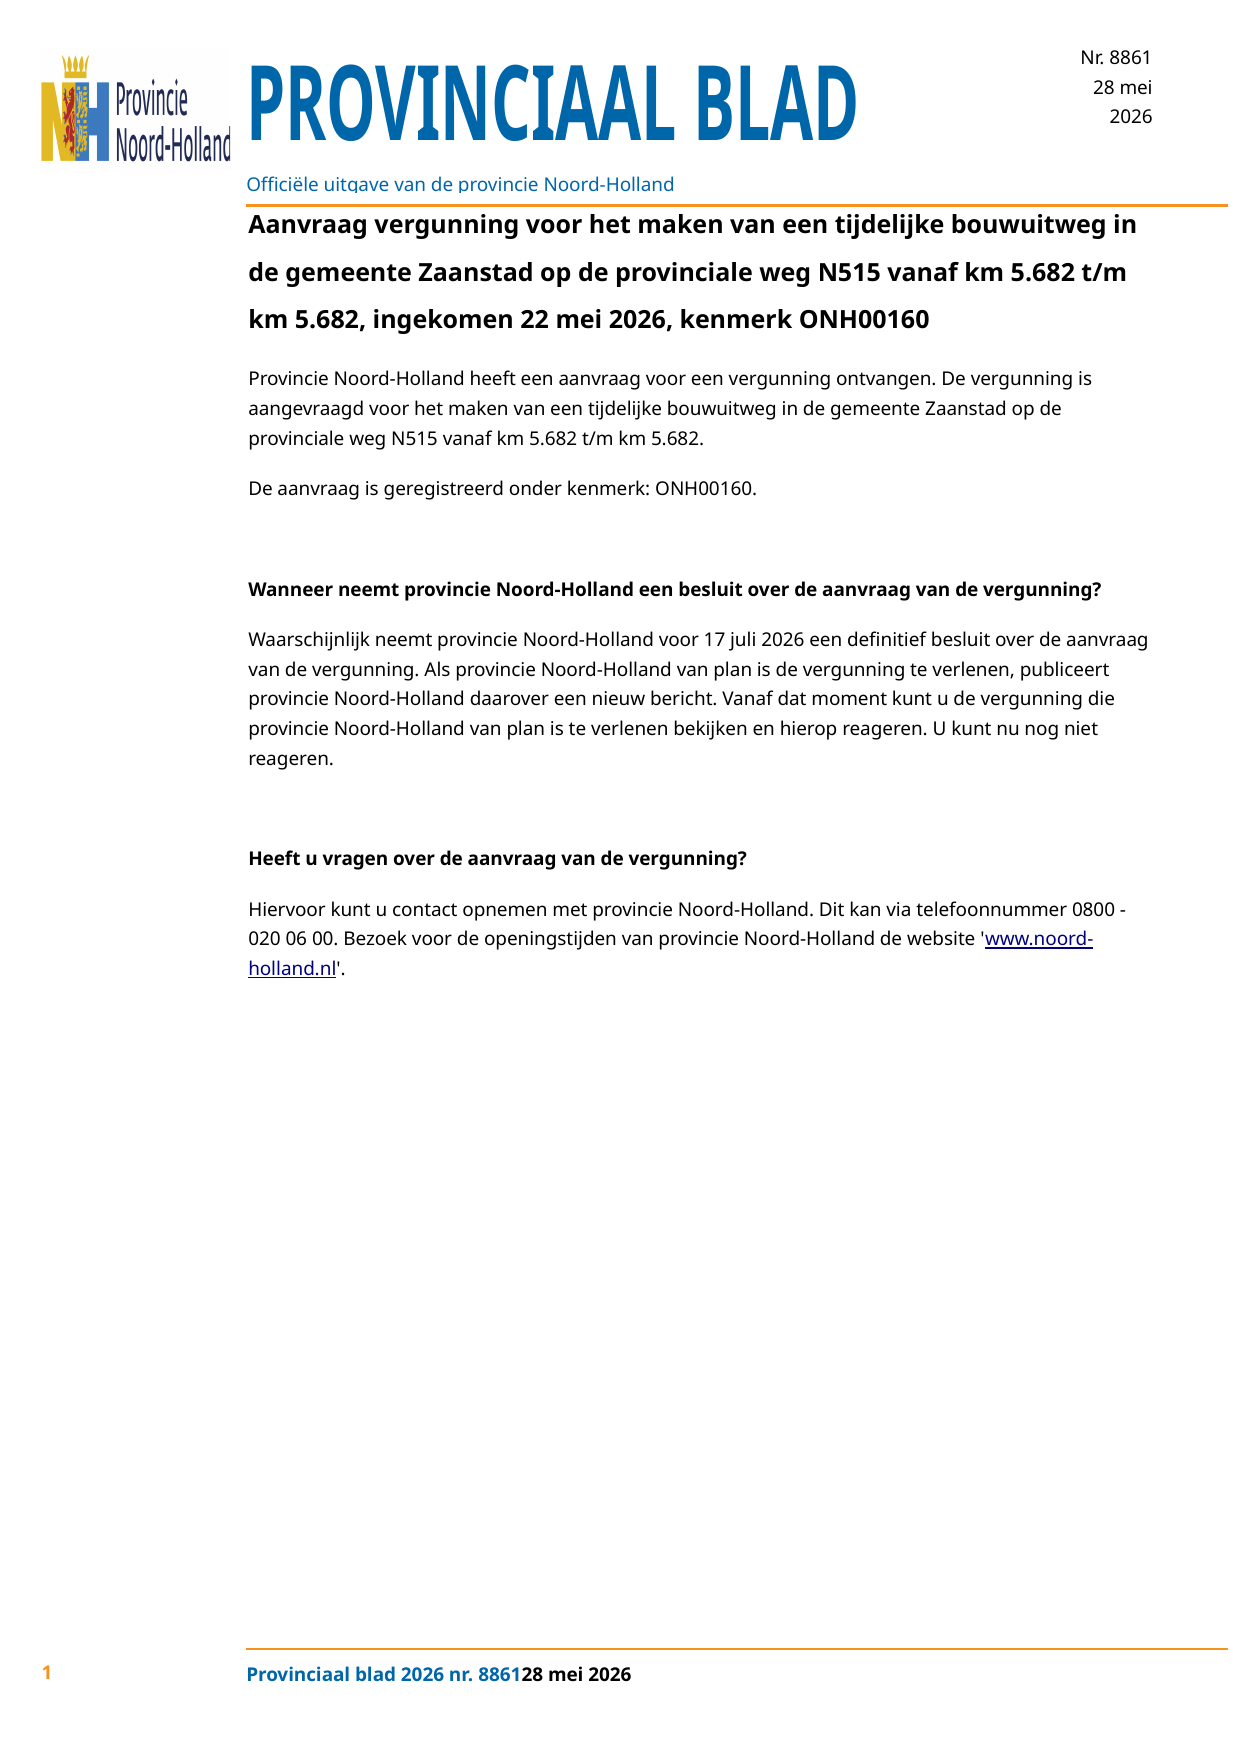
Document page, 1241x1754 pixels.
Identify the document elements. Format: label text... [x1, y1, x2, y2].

text Aanvraag vergunning voor het maken van een tijdelijke bouwuitweg in de gemeente Zaanstad op de provinciale weg N515 vanaf km 5.682 t/m km 5.682, ingekomen 22 mei 2026, kenmerk ONH00160 [248, 207, 1152, 336]
text Wanneer neemt provincie Noord-Holland een besluit over de aanvraag van de vergunning? [248, 576, 1152, 602]
text Hiervoor kunt u contact opnemen met provincie Noord-Holland. Dit kan via telefoonnummer 0800 - 020 06 00. Bezoek voor de openingstijden van provincie Noord-Holland de website 'www.noord-holland.nl'. [248, 896, 1152, 981]
text Provincie Noord-Holland heeft een aanvraag voor een vergunning ontvangen. De vergunning is aangevraagd voor het maken van een tijdelijke bouwuitweg in de gemeente Zaanstad op de provinciale weg N515 vanaf km 5.682 t/m km 5.682. [248, 366, 1152, 450]
text Heeft u vragen over de aanvraag van de vergunning? [248, 846, 1152, 871]
picture [41, 47, 231, 172]
text Waarschijnlijk neemt provincie Noord-Holland voor 17 juli 2026 een definitief besluit over de aanvraag van de vergunning. Als provincie Noord-Holland van plan is de vergunning te verlenen, publiceert provincie Noord-Holland daarover een nieuw bericht. Vanaf dat moment kunt u de vergunning die provincie Noord-Holland van plan is te verlenen bekijken en hierop reageren. U kunt nu nog niet reageren. [248, 626, 1152, 770]
text De aanvraag is geregistreerd onder kenmerk: ONH00160. [248, 475, 1152, 501]
